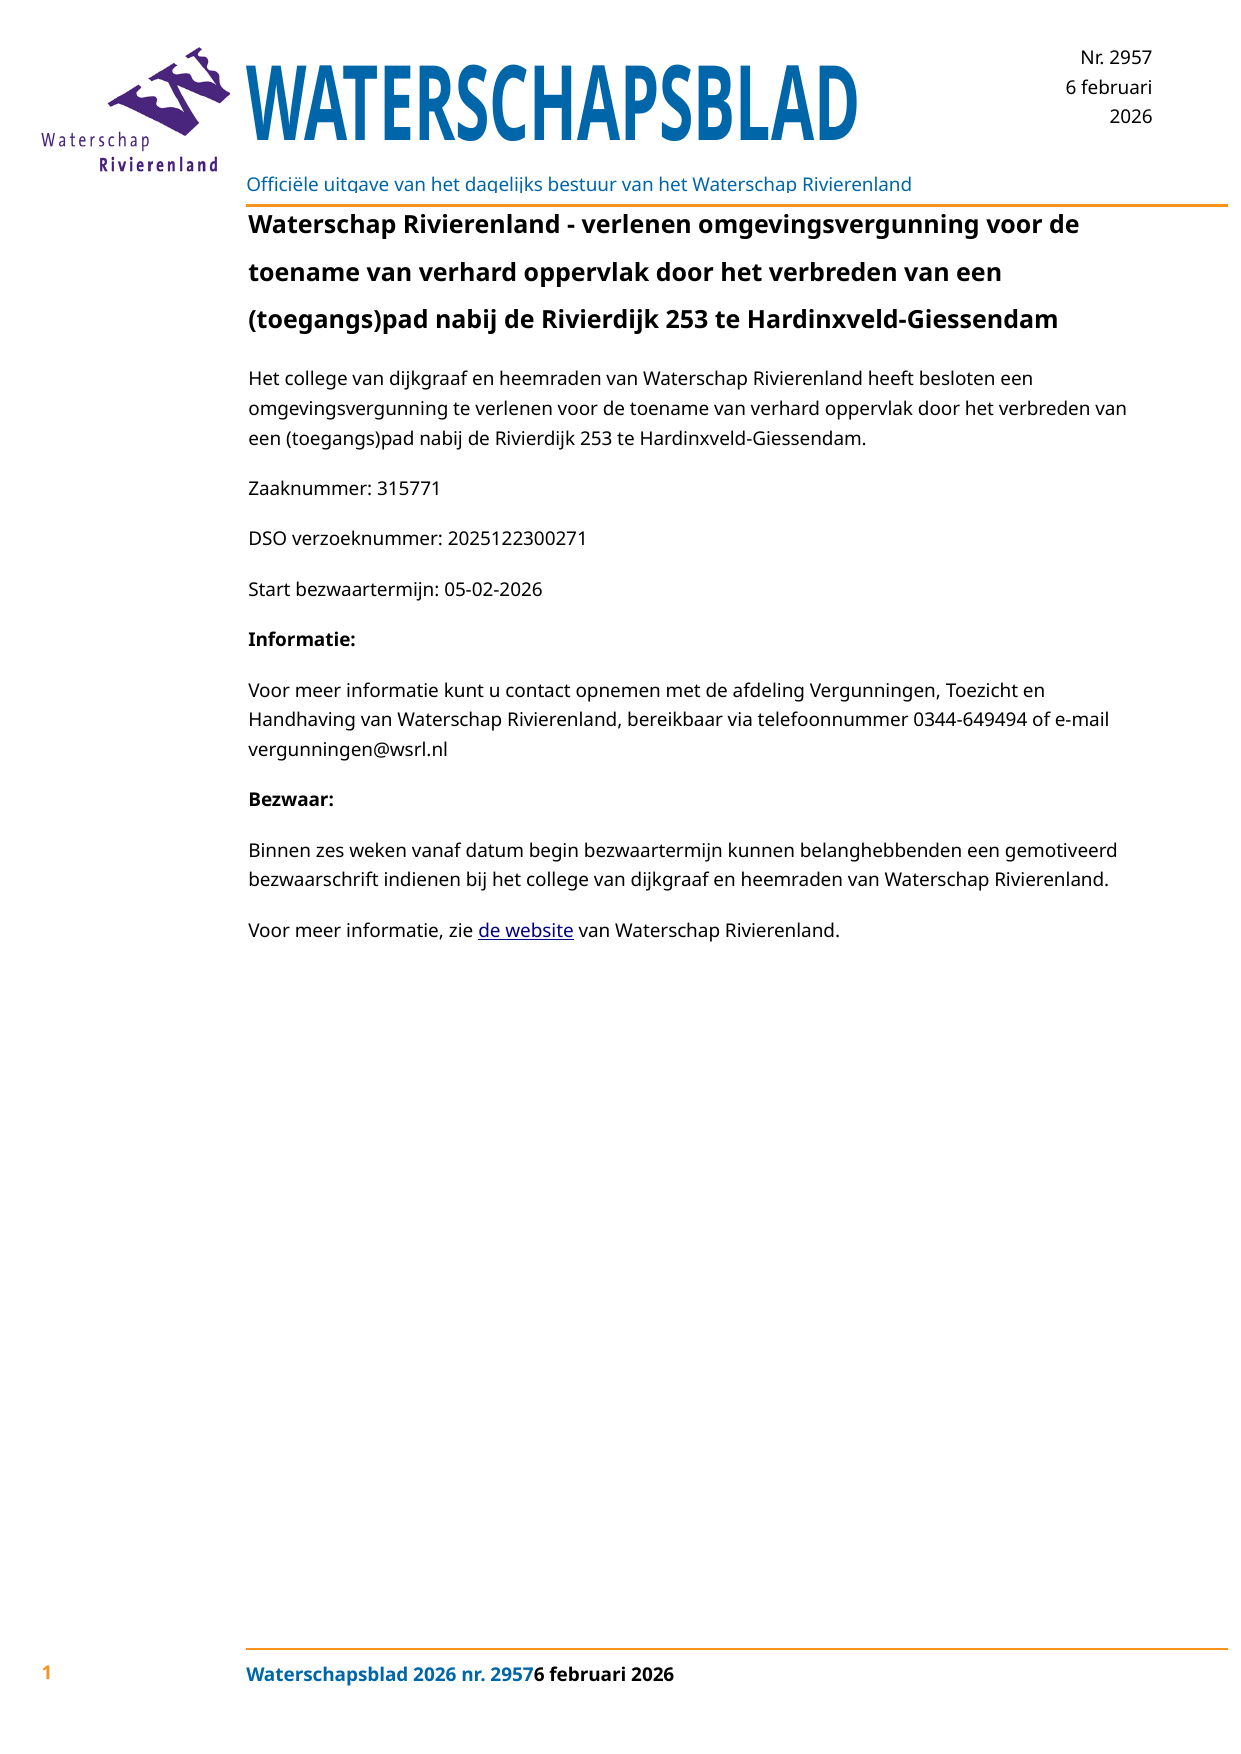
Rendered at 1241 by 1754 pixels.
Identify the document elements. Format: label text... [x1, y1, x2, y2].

text Voor meer informatie, zie de website van Waterschap Rivierenland. [248, 917, 1152, 942]
text Het college van dijkgraaf en heemraden van Waterschap Rivierenland heeft besloten een omgevingsvergunning te verlenen voor de toename van verhard oppervlak door het verbreden van een (toegangs)pad nabij de Rivierdijk 253 te Hardinxveld-Giessendam. [248, 366, 1152, 450]
text Binnen zes weken vanaf datum begin bezwaartermijn kunnen belanghebbenden een gemotiveerd bezwaarschrift indienen bij het college van dijkgraaf en heemraden van Waterschap Rivierenland. [248, 837, 1152, 892]
text Start bezwaartermijn: 05-02-2026 [248, 576, 1152, 602]
text DSO verzoeknummer: 2025122300271 [248, 526, 1152, 551]
text Waterschap Rivierenland - verlenen omgevingsvergunning voor de toename van verhard oppervlak door het verbreden van een (toegangs)pad nabij de Rivierdijk 253 te Hardinxveld-Giessendam [248, 207, 1152, 336]
text Bezwaar: [248, 786, 1152, 812]
text Informatie: [248, 626, 1152, 652]
picture [41, 47, 231, 172]
text Zaaknummer: 315771 [248, 475, 1152, 501]
text Voor meer informatie kunt u contact opnemen met de afdeling Vergunningen, Toezicht en Handhaving van Waterschap Rivierenland, bereikbaar via telefoonnummer 0344-649494 of e-mail vergunningen@wsrl.nl [248, 677, 1152, 762]
